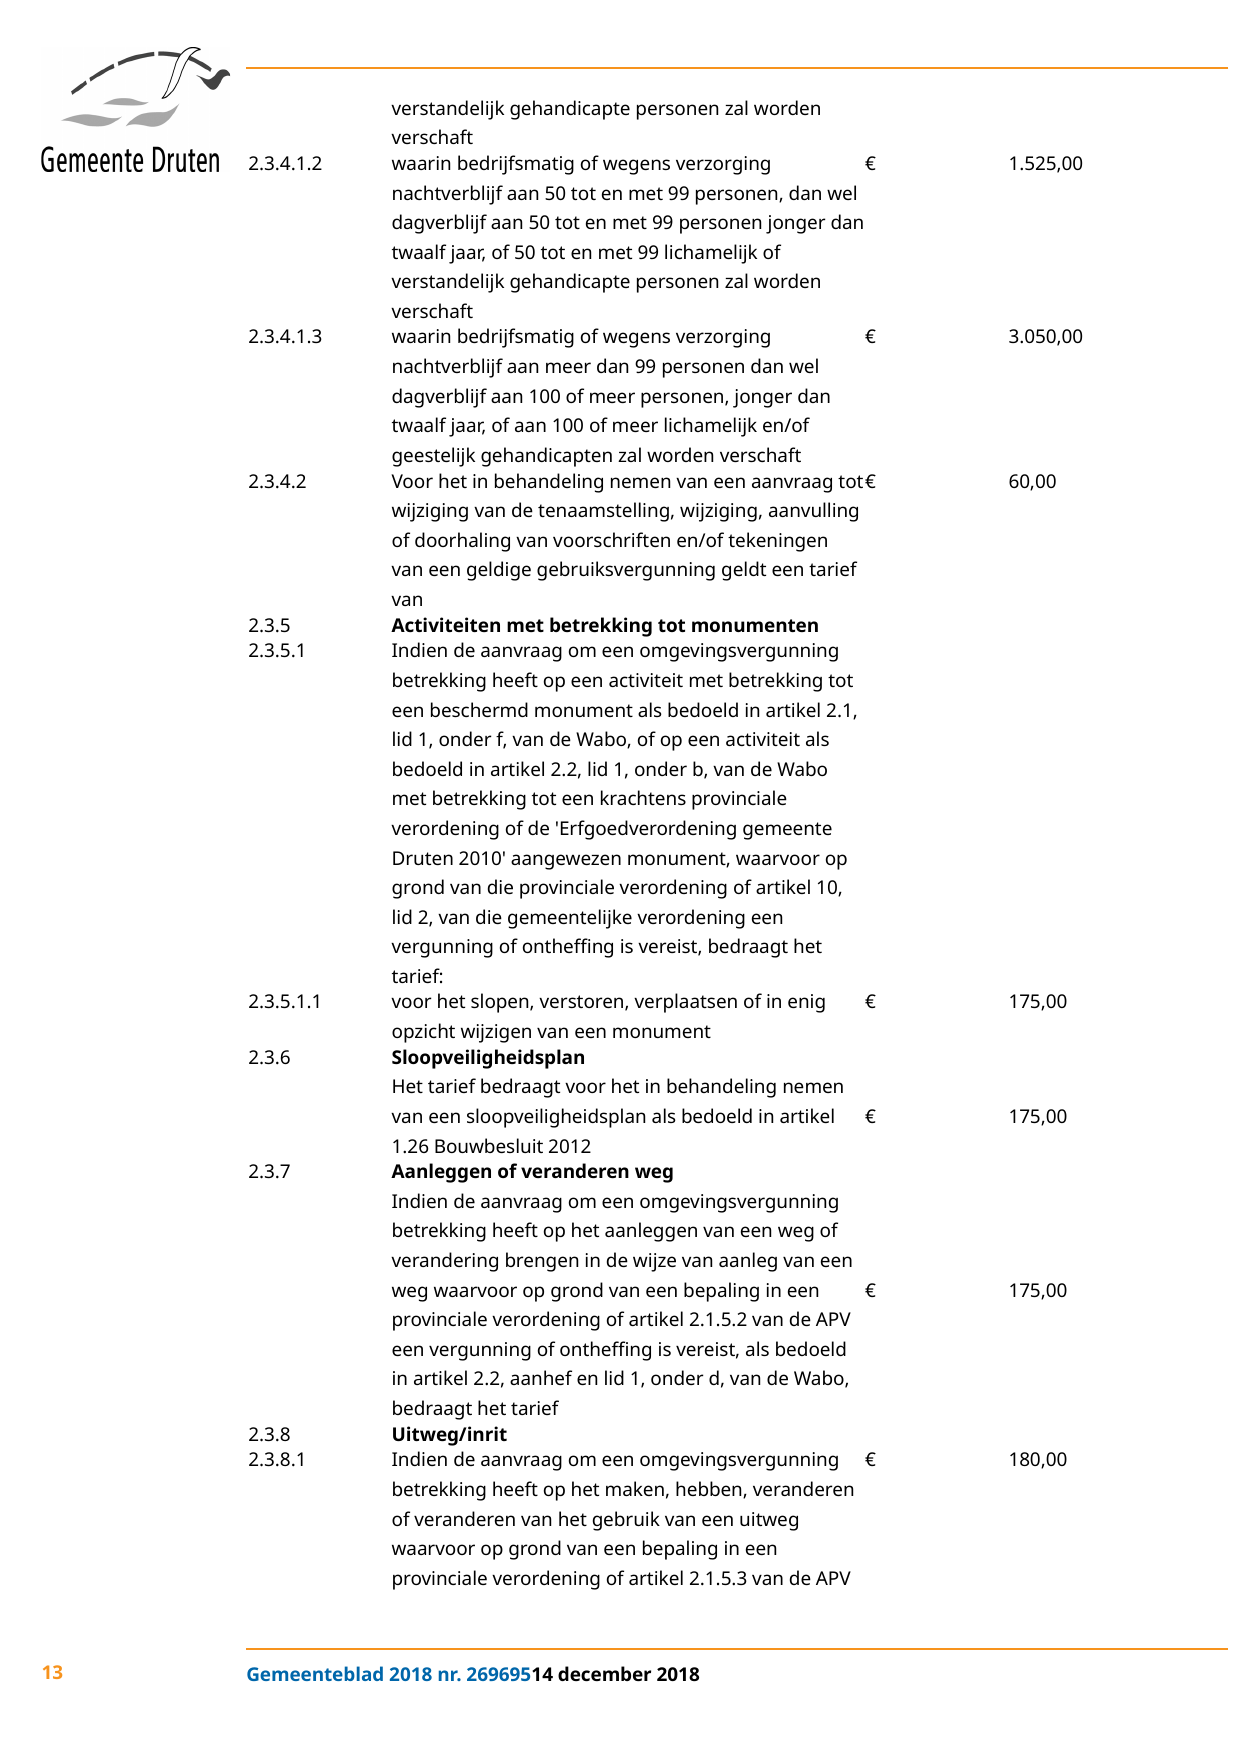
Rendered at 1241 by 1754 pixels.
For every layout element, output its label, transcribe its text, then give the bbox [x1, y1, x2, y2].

table_cell [1008, 1421, 1152, 1447]
table_cell 2.3.6 [248, 1044, 391, 1158]
table_cell [1008, 638, 1152, 989]
table_cell [865, 1421, 1008, 1447]
table_cell € [865, 1159, 1008, 1421]
table_cell 1.525,00 [1008, 150, 1152, 324]
table_cell waarin bedrijfsmatig of wegens verzorging nachtverblijf aan meer dan 99 personen dan wel dagverblijf aan 100 of meer personen, jonger dan twaalf jaar, of aan 100 of meer lichamelijk en/of geestelijk gehandicapten zal worden verschaft [391, 324, 865, 468]
table_cell Uitweg/inrit [391, 1421, 865, 1447]
table_cell 2.3.7 [248, 1159, 391, 1421]
table_cell 2.3.4.1.2 [248, 150, 391, 324]
table_cell Activiteiten met betrekking tot monumenten [391, 612, 865, 638]
table_cell € [865, 324, 1008, 468]
table_cell [865, 95, 1008, 150]
table_cell 2.3.4.1.3 [248, 324, 391, 468]
table_cell [1008, 95, 1152, 150]
table_cell € [865, 150, 1008, 324]
table_cell 2.3.8 [248, 1421, 391, 1447]
table_cell [865, 638, 1008, 989]
table_cell Voor het in behandeling nemen van een aanvraag tot wijziging van de tenaamstelling, wijziging, aanvulling of doorhaling van voorschriften en/of tekeningen van een geldige gebruiksvergunning geldt een tarief van [391, 468, 865, 612]
table_cell € [865, 468, 1008, 612]
table_cell Sloopveiligheidsplan Het tarief bedraagt voor het in behandeling nemen van een sloopveiligheidsplan als bedoeld in artikel 1.26 Bouwbesluit 2012 [391, 1044, 865, 1158]
table_cell 3.050,00 [1008, 324, 1152, 468]
table_cell [248, 95, 391, 150]
table_cell Aanleggen of veranderen weg Indien de aanvraag om een omgevingsvergunning betrekking heeft op het aanleggen van een weg of verandering brengen in de wijze van aanleg van een weg waarvoor op grond van een bepaling in een provinciale verordening of artikel 2.1.5.2 van de APV een vergunning of ontheffing is vereist, als bedoeld in artikel 2.2, aanhef en lid 1, onder d, van de Wabo, bedraagt het tarief [391, 1159, 865, 1421]
table_cell 2.3.5.1 [248, 638, 391, 989]
table_cell 180,00 [1008, 1447, 1152, 1591]
table_cell 175,00 [1008, 1044, 1152, 1158]
table_cell verstandelijk gehandicapte personen zal worden verschaft [391, 95, 865, 150]
table_cell 2.3.8.1 [248, 1447, 391, 1591]
table_cell € [865, 989, 1008, 1044]
table_cell 175,00 [1008, 1159, 1152, 1421]
table_cell Indien de aanvraag om een omgevingsvergunning betrekking heeft op een activiteit met betrekking tot een beschermd monument als bedoeld in artikel 2.1, lid 1, onder f, van de Wabo, of op een activiteit als bedoeld in artikel 2.2, lid 1, onder b, van de Wabo met betrekking tot een krachtens provinciale verordening of de 'Erfgoedverordening gemeente Druten 2010' aangewezen monument, waarvoor op grond van die provinciale verordening of artikel 10, lid 2, van die gemeentelijke verordening een vergunning of ontheffing is vereist, bedraagt het tarief: [391, 638, 865, 989]
table_cell 2.3.5.1.1 [248, 989, 391, 1044]
table_cell [865, 612, 1008, 638]
table_cell voor het slopen, verstoren, verplaatsen of in enig opzicht wijzigen van een monument [391, 989, 865, 1044]
picture [41, 47, 231, 172]
table_cell 60,00 [1008, 468, 1152, 612]
table_cell Indien de aanvraag om een omgevingsvergunning betrekking heeft op het maken, hebben, veranderen of veranderen van het gebruik van een uitweg waarvoor op grond van een bepaling in een provinciale verordening of artikel 2.1.5.3 van de APV [391, 1447, 865, 1591]
table_cell waarin bedrijfsmatig of wegens verzorging nachtverblijf aan 50 tot en met 99 personen, dan wel dagverblijf aan 50 tot en met 99 personen jonger dan twaalf jaar, of 50 tot en met 99 lichamelijk of verstandelijk gehandicapte personen zal worden verschaft [391, 150, 865, 324]
table_cell € [865, 1447, 1008, 1591]
table_cell 2.3.5 [248, 612, 391, 638]
table_cell 175,00 [1008, 989, 1152, 1044]
table_cell € [865, 1044, 1008, 1158]
table_cell 2.3.4.2 [248, 468, 391, 612]
table_cell [1008, 612, 1152, 638]
